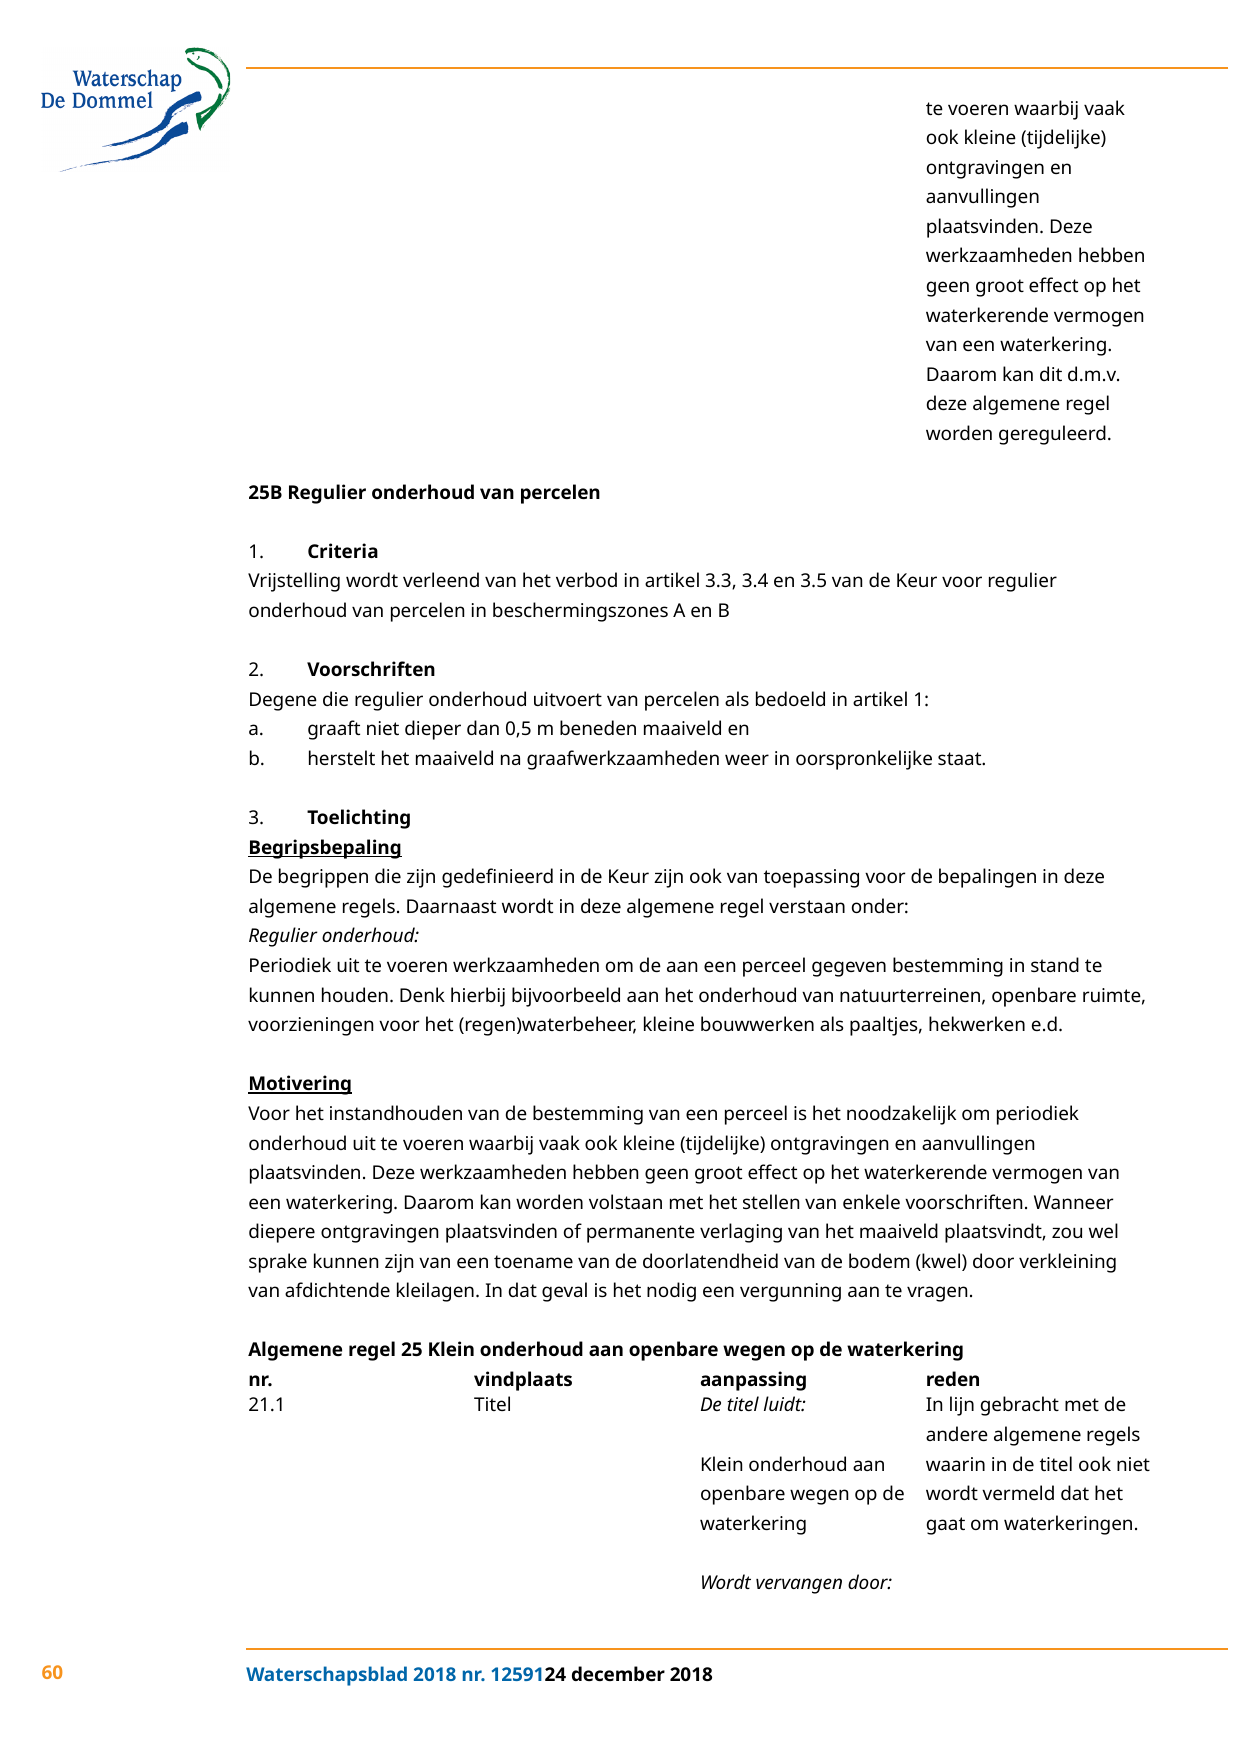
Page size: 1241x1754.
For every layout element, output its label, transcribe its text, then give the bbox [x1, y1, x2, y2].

table_header vindplaats [474, 1366, 700, 1392]
table_cell In lijn gebracht met de andere algemene regels waarin in de titel ook niet wordt vermeld dat het gaat om waterkeringen. [926, 1392, 1152, 1595]
table_cell te voeren waarbij vaak ook kleine (tijdelijke) ontgravingen en aanvullingen plaatsvinden. Deze werkzaamheden hebben geen groot effect op het waterkerende vermogen van een waterkering. Daarom kan dit d.m.v. deze algemene regel worden gereguleerd. [926, 95, 1152, 446]
table_header aanpassing [700, 1366, 926, 1392]
table_header 25B Regulier onderhoud van percelen Criteria Vrijstelling wordt verleend van het verbod in artikel 3.3, 3.4 en 3.5 van de Keur voor regulier onderhoud van percelen in beschermingszones A en B Voorschriften Degene die regulier onderhoud uitvoert van percelen als bedoeld in artikel 1: graaft niet dieper dan 0,5 m beneden maaiveld en herstelt het maaiveld na graafwerkzaamheden weer in oorspronkelijke staat. Toelichting Begripsbepaling De begrippen die zijn gedefinieerd in de Keur zijn ook van toepassing voor de bepalingen in deze algemene regels. Daarnaast wordt in deze algemene regel verstaan onder: Regulier onderhoud: Periodiek uit te voeren werkzaamheden om de aan een perceel gegeven bestemming in stand te kunnen houden. Denk hierbij bijvoorbeeld aan het onderhoud van natuurterreinen, openbare ruimte, voorzieningen voor het (regen)waterbeheer, kleine bouwwerken als paaltjes, hekwerken e.d. Motivering Voor het instandhouden van de bestemming van een perceel is het noodzakelijk om periodiek onderhoud uit te voeren waarbij vaak ook kleine (tijdelijke) ontgravingen en aanvullingen plaatsvinden. Deze werkzaamheden hebben geen groot effect op het waterkerende vermogen van een waterkering. Daarom kan worden volstaan met het stellen van enkele voorschriften. Wanneer diepere ontgravingen plaatsvinden of permanente verlaging van het maaiveld plaatsvindt, zou wel sprake kunnen zijn van een toename van de doorlatendheid van de bodem (kwel) door verkleining van afdichtende kleilagen. In dat geval is het nodig een vergunning aan te vragen. [248, 479, 1152, 1303]
table_cell [474, 95, 700, 446]
table_cell [248, 95, 474, 446]
table_cell [700, 95, 926, 446]
table_header nr. [248, 1366, 474, 1392]
text Algemene regel 25 Klein onderhoud aan openbare wegen op de waterkering [248, 1336, 1152, 1362]
table_header reden [926, 1366, 1152, 1392]
picture [41, 47, 231, 172]
table_cell De titel luidt: Klein onderhoud aan openbare wegen op de waterkering Wordt vervangen door: [700, 1392, 926, 1595]
table_cell Titel [474, 1392, 700, 1595]
table_cell 21.1 [248, 1392, 474, 1595]
